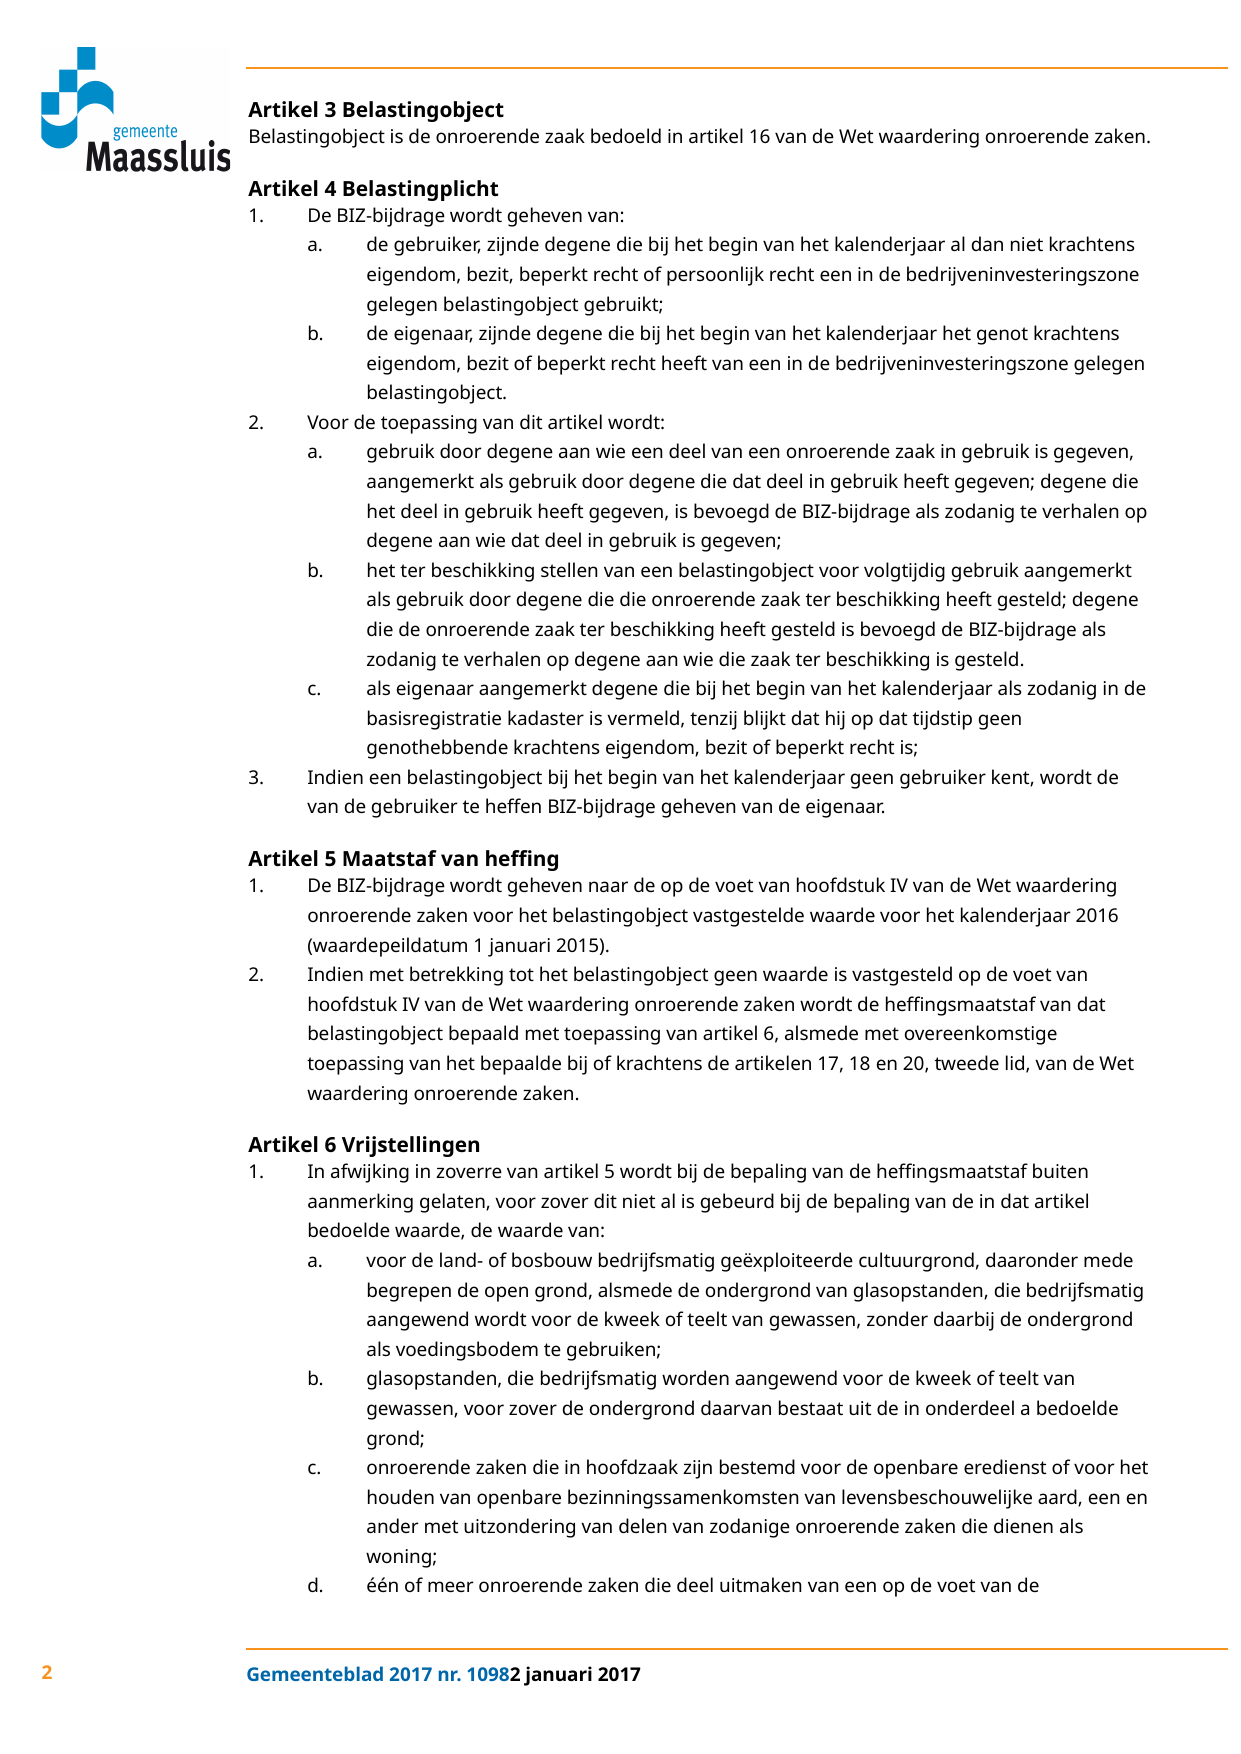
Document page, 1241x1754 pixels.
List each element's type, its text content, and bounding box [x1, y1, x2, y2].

list voor de land- of bosbouw bedrijfsmatig geëxploiteerde cultuurgrond, daaronder mede begrepen de open grond, alsmede de ondergrond van glasopstanden, die bedrijfsmatig aangewend wordt voor de kweek of teelt van gewassen, zonder daarbij de ondergrond als voedingsbodem te gebruiken; [307, 1247, 1152, 1362]
text Artikel 6 Vrijstellingen [248, 1130, 1152, 1158]
text Artikel 5 Maatstaf van heffing [248, 844, 1152, 873]
list In afwijking in zoverre van artikel 5 wordt bij de bepaling van de heffingsmaatstaf buiten aanmerking gelaten, voor zover dit niet al is gebeurd bij de bepaling van de in dat artikel bedoelde waarde, de waarde van: [248, 1158, 1152, 1243]
text Belastingobject is de onroerende zaak bedoeld in artikel 16 van de Wet waardering onroerende zaken. [248, 123, 1152, 149]
list de gebruiker, zijnde degene die bij het begin van het kalenderjaar al dan niet krachtens eigendom, bezit, beperkt recht of persoonlijk recht een in de bedrijveninvesteringszone gelegen belastingobject gebruikt; [307, 232, 1152, 317]
list gebruik door degene aan wie een deel van een onroerende zaak in gebruik is gegeven, aangemerkt als gebruik door degene die dat deel in gebruik heeft gegeven; degene die het deel in gebruik heeft gegeven, is bevoegd de BIZ-bijdrage als zodanig te verhalen op degene aan wie dat deel in gebruik is gegeven; [307, 439, 1152, 553]
list De BIZ-bijdrage wordt geheven naar de op de voet van hoofdstuk IV van de Wet waardering onroerende zaken voor het belastingobject vastgestelde waarde voor het kalenderjaar 2016 (waardepeildatum 1 januari 2015). [248, 873, 1152, 957]
list Voor de toepassing van dit artikel wordt: [248, 409, 1152, 435]
text Artikel 3 Belastingobject [248, 95, 1152, 123]
list onroerende zaken die in hoofdzaak zijn bestemd voor de openbare eredienst of voor het houden van openbare bezinningssamenkomsten van levensbeschouwelijke aard, een en ander met uitzondering van delen van zodanige onroerende zaken die dienen als woning; [307, 1454, 1152, 1569]
list één of meer onroerende zaken die deel uitmaken van een op de voet van de [307, 1573, 1152, 1598]
list het ter beschikking stellen van een belastingobject voor volgtijdig gebruik aangemerkt als gebruik door degene die die onroerende zaak ter beschikking heeft gesteld; degene die de onroerende zaak ter beschikking heeft gesteld is bevoegd de BIZ-bijdrage als zodanig te verhalen op degene aan wie die zaak ter beschikking is gesteld. [307, 557, 1152, 672]
list glasopstanden, die bedrijfsmatig worden aangewend voor de kweek of teelt van gewassen, voor zover de ondergrond daarvan bestaat uit de in onderdeel a bedoelde grond; [307, 1366, 1152, 1451]
list Indien met betrekking tot het belastingobject geen waarde is vastgesteld op de voet van hoofdstuk IV van de Wet waardering onroerende zaken wordt de heffingsmaatstaf van dat belastingobject bepaald met toepassing van artikel 6, alsmede met overeenkomstige toepassing van het bepaalde bij of krachtens de artikelen 17, 18 en 20, tweede lid, van de Wet waardering onroerende zaken. [248, 961, 1152, 1105]
text Artikel 4 Belastingplicht [248, 174, 1152, 202]
picture [41, 47, 231, 172]
list De BIZ-bijdrage wordt geheven van: [248, 202, 1152, 228]
list Indien een belastingobject bij het begin van het kalenderjaar geen gebruiker kent, wordt de van de gebruiker te heffen BIZ-bijdrage geheven van de eigenaar. [248, 764, 1152, 819]
list de eigenaar, zijnde degene die bij het begin van het kalenderjaar het genot krachtens eigendom, bezit of beperkt recht heeft van een in de bedrijveninvesteringszone gelegen belastingobject. [307, 320, 1152, 405]
list als eigenaar aangemerkt degene die bij het begin van het kalenderjaar als zodanig in de basisregistratie kadaster is vermeld, tenzij blijkt dat hij op dat tijdstip geen genothebbende krachtens eigendom, bezit of beperkt recht is; [307, 675, 1152, 760]
picture [41, 47, 77, 92]
